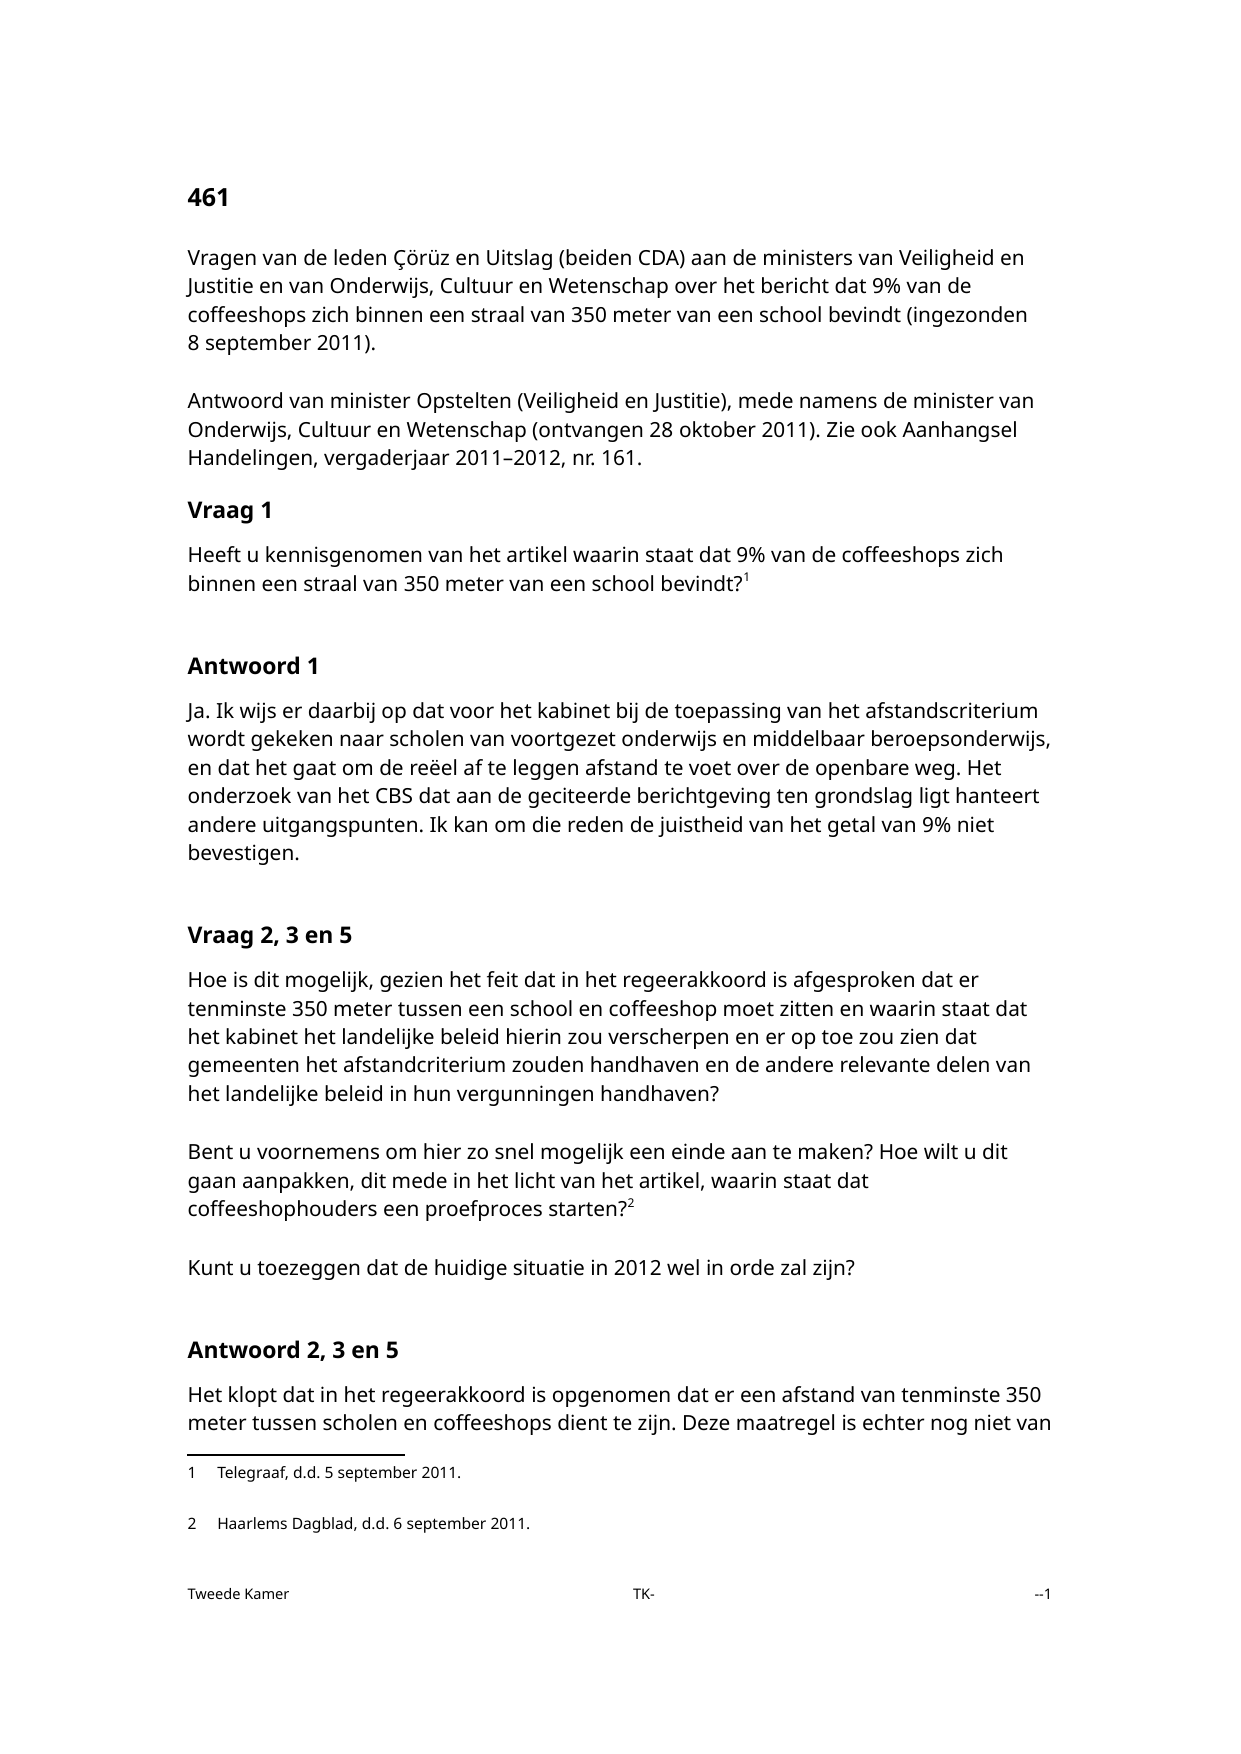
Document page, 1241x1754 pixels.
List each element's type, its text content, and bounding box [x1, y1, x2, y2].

subtitle Antwoord 2, 3 en 5 [187, 1334, 1053, 1365]
text Kunt u toezeggen dat de huidige situatie in 2012 wel in orde zal zijn? [187, 1253, 1053, 1281]
text 461 [187, 179, 1053, 213]
subtitle Antwoord 1 [187, 650, 1053, 681]
text Haarlems Dagblad, d.d. 6 september 2011. [187, 1506, 1053, 1534]
subtitle Vraag 2, 3 en 5 [187, 919, 1053, 950]
text Bent u voornemens om hier zo snel mogelijk een einde aan te maken? Hoe wilt u dit gaan aanpakken, dit mede in het licht van het artikel, waarin staat dat coffeeshophouders een proefproces starten? [187, 1137, 1053, 1223]
text Heeft u kennisgenomen van het artikel waarin staat dat 9% van de coffeeshops zich binnen een straal van 350 meter van een school bevindt? [187, 540, 1053, 597]
text Ja. Ik wijs er daarbij op dat voor het kabinet bij de toepassing van het afstandscriterium wordt gekeken naar scholen van voortgezet onderwijs en middelbaar beroepsonderwijs, en dat het gaat om de reëel af te leggen afstand te voet over de openbare weg. Het onderzoek van het CBS dat aan de geciteerde berichtgeving ten grondslag ligt hanteert andere uitgangspunten. Ik kan om die reden de juistheid van het getal van 9% niet bevestigen. [187, 696, 1053, 867]
text Vragen van de leden Çörüz en Uitslag (beiden CDA) aan de ministers van Veiligheid en Justitie en van Onderwijs, Cultuur en Wetenschap over het bericht dat 9% van de coffeeshops zich binnen een straal van 350 meter van een school bevindt (ingezonden 8 september 2011). [187, 243, 1053, 357]
subtitle Vraag 1 [187, 494, 1053, 525]
text Antwoord van minister Opstelten (Veiligheid en Justitie), mede namens de minister van Onderwijs, Cultuur en Wetenschap (ontvangen 28 oktober 2011). Zie ook Aanhangsel Handelingen, vergaderjaar 2011–2012, nr. 161. [187, 386, 1053, 472]
text Het klopt dat in het regeerakkoord is opgenomen dat er een afstand van tenminste 350 meter tussen scholen en coffeeshops dient te zijn. Deze maatregel is echter nog niet van [187, 1380, 1053, 1437]
text Telegraaf, d.d. 5 september 2011. [187, 1447, 1053, 1476]
text Hoe is dit mogelijk, gezien het feit dat in het regeerakkoord is afgesproken dat er tenminste 350 meter tussen een school en coffeeshop moet zitten en waarin staat dat het kabinet het landelijke beleid hierin zou verscherpen en er op toe zou zien dat gemeenten het afstandcriterium zouden handhaven en de andere relevante delen van het landelijke beleid in hun vergunningen handhaven? [187, 965, 1053, 1107]
